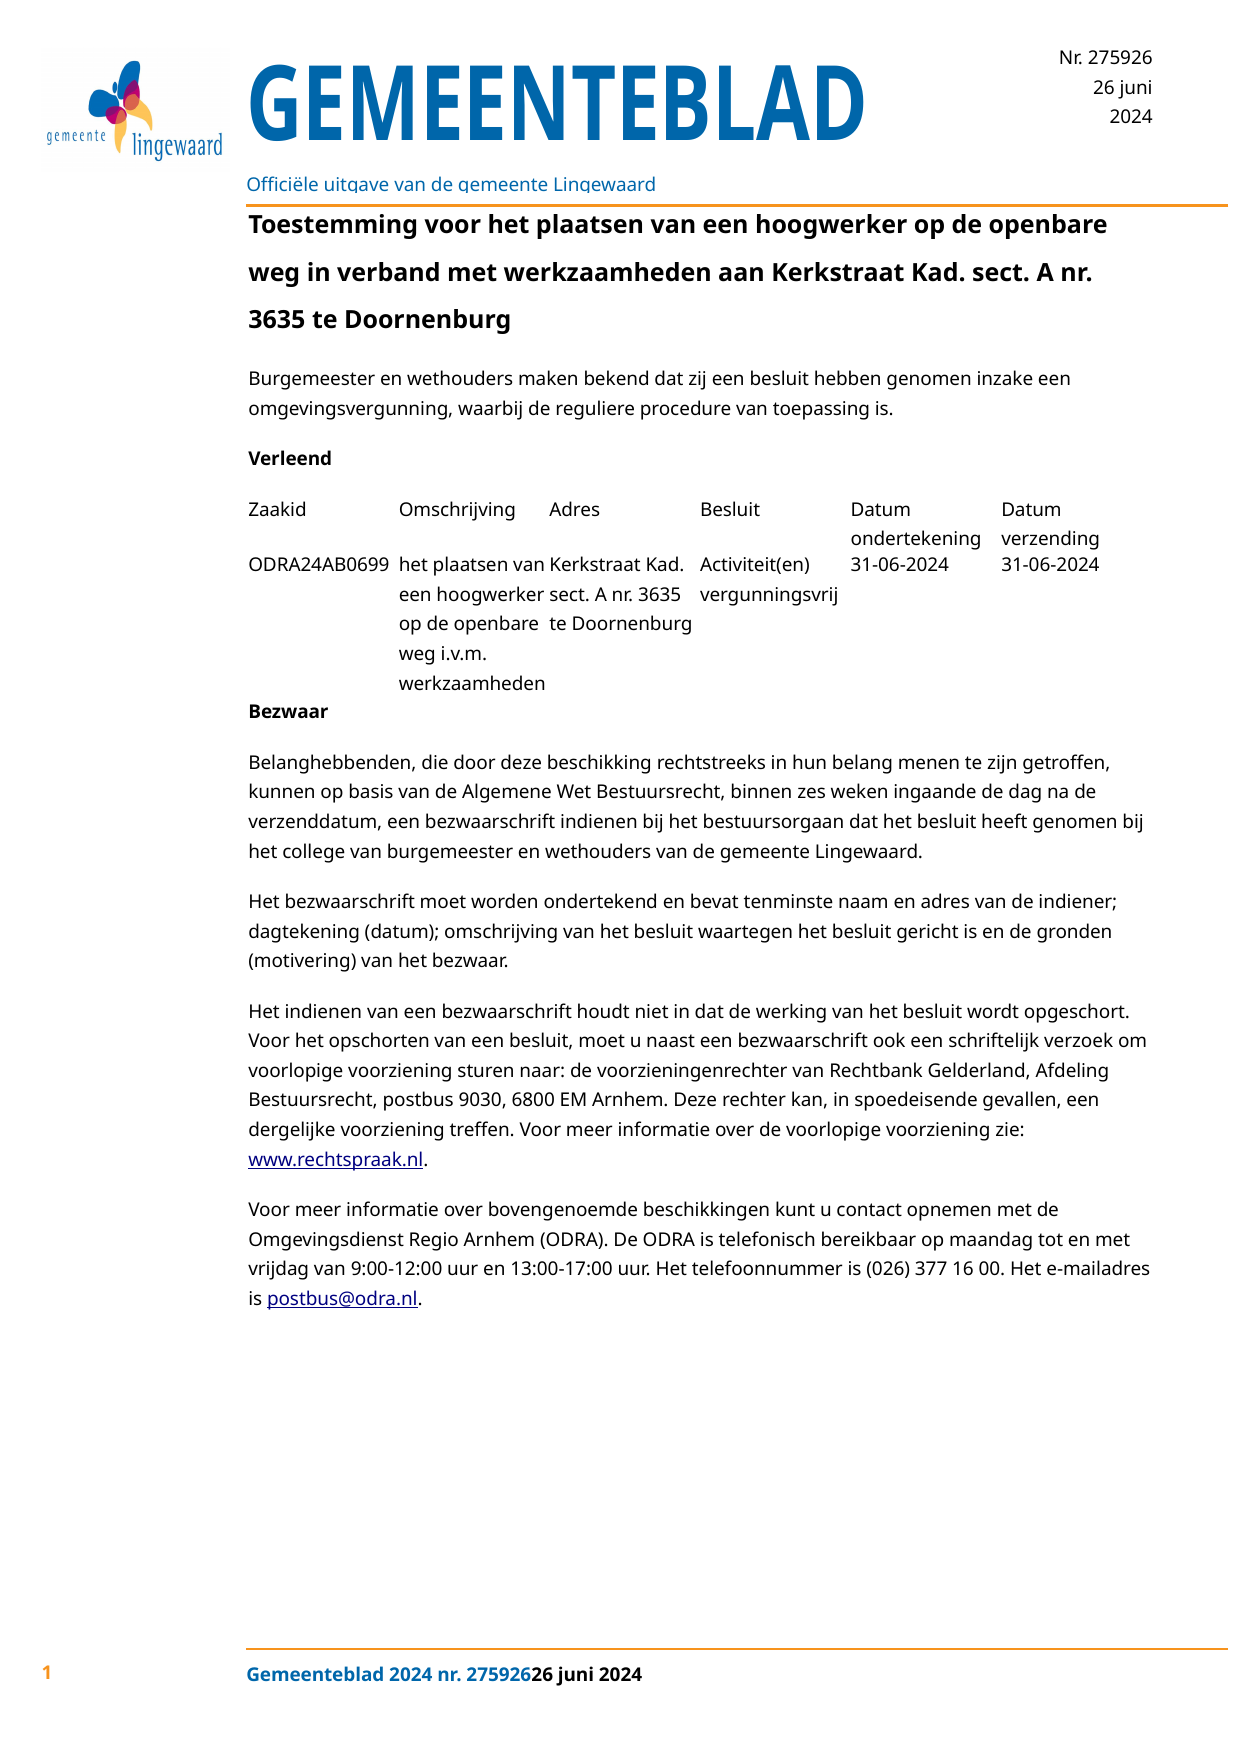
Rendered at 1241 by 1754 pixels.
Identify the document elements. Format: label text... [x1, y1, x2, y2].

text Toestemming voor het plaatsen van een hoogwerker op de openbare weg in verband met werkzaamheden aan Kerkstraat Kad. sect. A nr. 3635 te Doornenburg [248, 207, 1152, 336]
table_cell het plaatsen van een hoogwerker op de openbare weg i.v.m. werkzaamheden [399, 551, 549, 695]
text Bezwaar [248, 699, 1152, 724]
table_cell 31-06-2024 [1001, 551, 1152, 695]
table_header Datum verzending [1001, 496, 1152, 551]
text Burgemeester en wethouders maken bekend dat zij een besluit hebben genomen inzake een omgevingsvergunning, waarbij de reguliere procedure van toepassing is. [248, 366, 1152, 421]
table_header Omschrijving [399, 496, 549, 551]
text Het indienen van een bezwaarschrift houdt niet in dat de werking van het besluit wordt opgeschort. Voor het opschorten van een besluit, moet u naast een bezwaarschrift ook een schriftelijk verzoek om voorlopige voorziening sturen naar: de voorzieningenrechter van Rechtbank Gelderland, Afdeling Bestuursrecht, postbus 9030, 6800 EM Arnhem. Deze rechter kan, in spoedeisende gevallen, een dergelijke voorziening treffen. Voor meer informatie over de voorlopige voorziening zie: www.rechtspraak.nl. [248, 998, 1152, 1171]
table_cell 31-06-2024 [850, 551, 1001, 695]
table_cell Kerkstraat Kad. sect. A nr. 3635 te Doornenburg [549, 551, 700, 695]
table_header Zaakid [248, 496, 398, 551]
table_cell Activiteit(en) vergunningsvrij [700, 551, 850, 695]
table_cell ODRA24AB0699 [248, 551, 398, 695]
table_header Adres [549, 496, 700, 551]
table_header Besluit [700, 496, 850, 551]
text Het bezwaarschrift moet worden ondertekend en bevat tenminste naam en adres van de indiener; dagtekening (datum); omschrijving van het besluit waartegen het besluit gericht is en de gronden (motivering) van het bezwaar. [248, 888, 1152, 973]
text Voor meer informatie over bovengenoemde beschikkingen kunt u contact opnemen met de Omgevingsdienst Regio Arnhem (ODRA). De ODRA is telefonisch bereikbaar op maandag tot en met vrijdag van 9:00-12:00 uur en 13:00-17:00 uur. Het telefoonnummer is (026) 377 16 00. Het e-mailadres is postbus@odra.nl. [248, 1196, 1152, 1311]
text Belanghebbenden, die door deze beschikking rechtstreeks in hun belang menen te zijn getroffen, kunnen op basis van de Algemene Wet Bestuursrecht, binnen zes weken ingaande de dag na de verzenddatum, een bezwaarschrift indienen bij het bestuursorgaan dat het besluit heeft genomen bij het college van burgemeester en wethouders van de gemeente Lingewaard. [248, 749, 1152, 863]
text Verleend [248, 446, 1152, 471]
picture [41, 47, 231, 172]
table_header Datum ondertekening [850, 496, 1001, 551]
